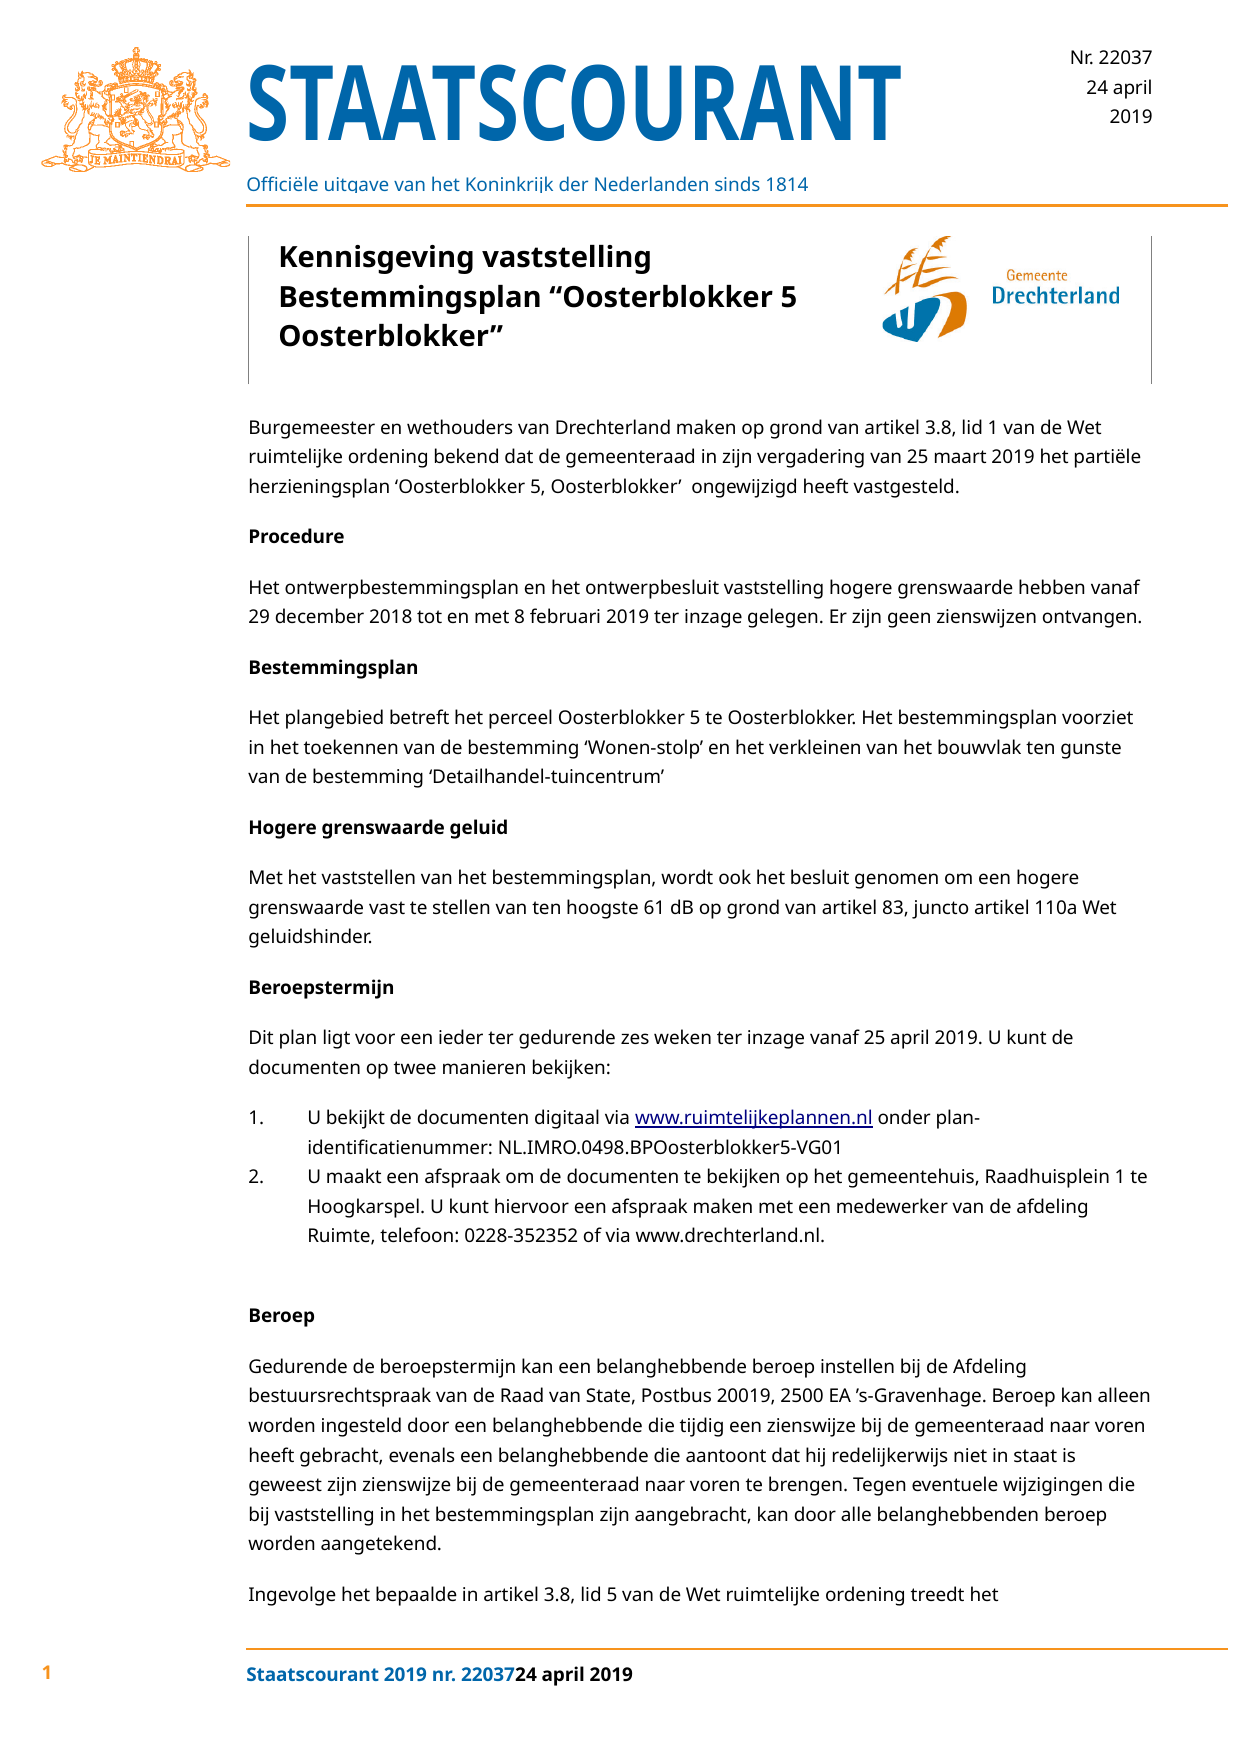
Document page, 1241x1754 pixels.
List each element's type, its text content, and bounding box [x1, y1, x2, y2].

text Ingevolge het bepaalde in artikel 3.8, lid 5 van de Wet ruimtelijke ordening treedt het [248, 1581, 1152, 1607]
text Beroepstermijn [248, 974, 1152, 1000]
text Met het vaststellen van het bestemmingsplan, wordt ook het besluit genomen om een hogere grenswaarde vast te stellen van ten hoogste 61 dB op grond van artikel 83, juncto artikel 110a Wet geluidshinder. [248, 864, 1152, 949]
text Gedurende de beroepstermijn kan een belanghebbende beroep instellen bij de Afdeling bestuursrechtspraak van de Raad van State, Postbus 20019, 2500 EA ’s-Gravenhage. Beroep kan alleen worden ingesteld door een belanghebbende die tijdig een zienswijze bij de gemeenteraad naar voren heeft gebracht, evenals een belanghebbende die aantoont dat hij redelijkerwijs niet in staat is geweest zijn zienswijze bij de gemeenteraad naar voren te brengen. Tegen eventuele wijzigingen die bij vaststelling in het bestemmingsplan zijn aangebracht, kan door alle belanghebbenden beroep worden aangetekend. [248, 1353, 1152, 1556]
text Hogere grenswaarde geluid [248, 814, 1152, 840]
text Dit plan ligt voor een ieder ter gedurende zes weken ter inzage vanaf 25 april 2019. U kunt de documenten op twee manieren bekijken: [248, 1024, 1152, 1080]
list U bekijkt de documenten digitaal via www.ruimtelijkeplannen.nl onder plan-identificatienummer: NL.IMRO.0498.BPOosterblokker5-VG01 [248, 1104, 1152, 1160]
text Het ontwerpbestemmingsplan en het ontwerpbesluit vaststelling hogere grenswaarde hebben vanaf 29 december 2018 tot en met 8 februari 2019 ter inzage gelegen. Er zijn geen zienswijzen ontvangen. [248, 574, 1152, 629]
text Bestemmingsplan [248, 654, 1152, 680]
table_header Kennisgeving vaststelling Bestemmingsplan “Oosterblokker 5 Oosterblokker” [249, 236, 850, 384]
text Beroep [248, 1303, 1152, 1328]
table_header [850, 236, 1151, 384]
text Procedure [248, 523, 1152, 549]
text Burgemeester en wethouders van Drechterland maken op grond van artikel 3.8, lid 1 van de Wet ruimtelijke ordening bekend dat de gemeenteraad in zijn vergadering van 25 maart 2019 het partiële herzieningsplan ‘Oosterblokker 5, Oosterblokker’ ongewijzigd heeft vastgesteld. [248, 414, 1152, 499]
picture [882, 329, 911, 342]
list U maakt een afspraak om de documenten te bekijken op het gemeentehuis, Raadhuisplein 1 te Hoogkarspel. U kunt hiervoor een afspraak maken met een medewerker van de afdeling Ruimte, telefoon: 0228-352352 of via www.drechterland.nl. [248, 1163, 1152, 1248]
picture [882, 236, 1119, 342]
text Het plangebied betreft het perceel Oosterblokker 5 te Oosterblokker. Het bestemmingsplan voorziet in het toekennen van de bestemming ‘Wonen-stolp’ en het verkleinen van het bouwvlak ten gunste van de bestemming ‘Detailhandel-tuincentrum’ [248, 704, 1152, 789]
picture [41, 47, 231, 172]
